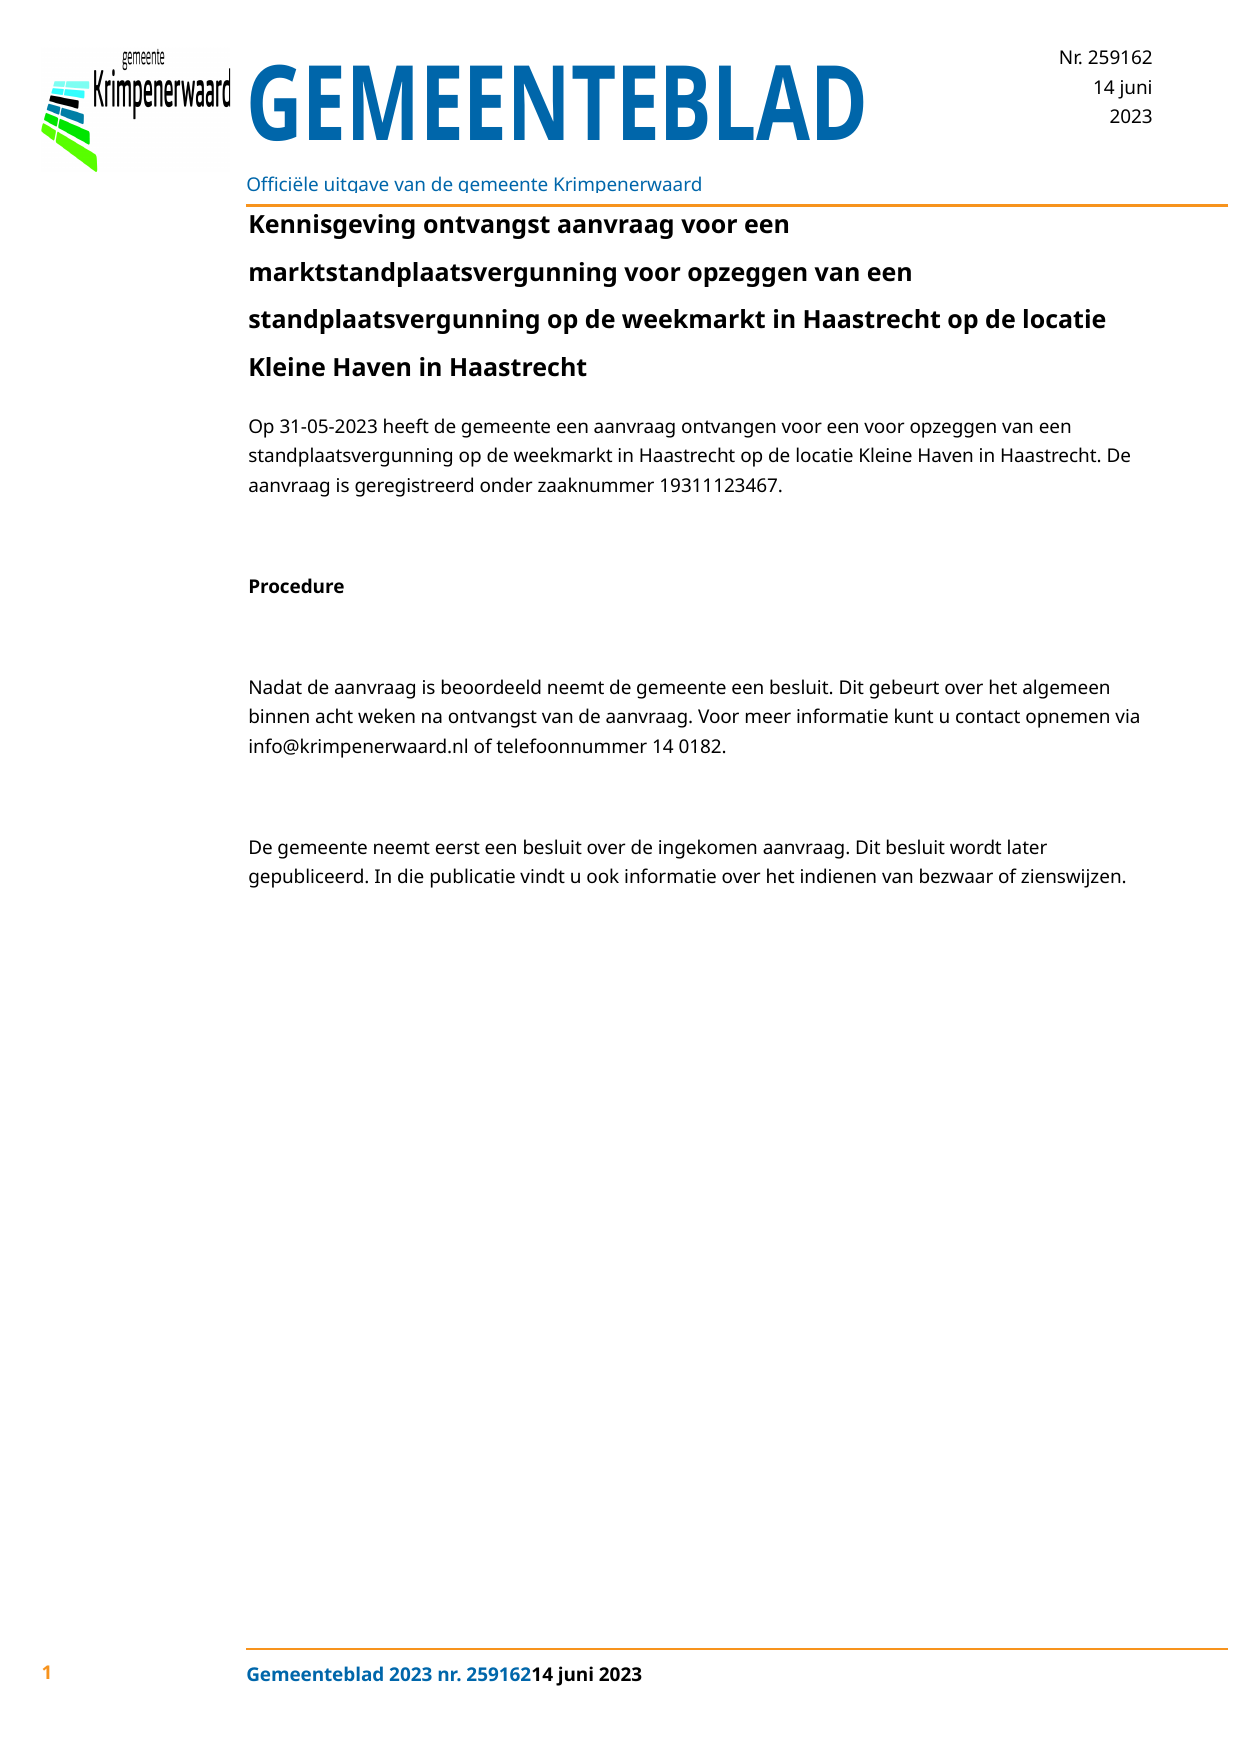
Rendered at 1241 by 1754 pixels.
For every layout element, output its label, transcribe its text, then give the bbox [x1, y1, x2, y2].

text Procedure [248, 573, 1152, 599]
picture [41, 47, 231, 172]
text Kennisgeving ontvangst aanvraag voor een marktstandplaatsvergunning voor opzeggen van een standplaatsvergunning op de weekmarkt in Haastrecht op de locatie Kleine Haven in Haastrecht [248, 207, 1152, 384]
text De gemeente neemt eerst een besluit over de ingekomen aanvraag. Dit besluit wordt later gepubliceerd. In die publicatie vindt u ook informatie over het indienen van bezwaar of zienswijzen. [248, 834, 1152, 889]
text Op 31-05-2023 heeft de gemeente een aanvraag ontvangen voor een voor opzeggen van een standplaatsvergunning op de weekmarkt in Haastrecht op de locatie Kleine Haven in Haastrecht. De aanvraag is geregistreerd onder zaaknummer 19311123467. [248, 413, 1152, 498]
text Nadat de aanvraag is beoordeeld neemt de gemeente een besluit. Dit gebeurt over het algemeen binnen acht weken na ontvangst van de aanvraag. Voor meer informatie kunt u contact opnemen via info@krimpenerwaard.nl of telefoonnummer 14 0182. [248, 674, 1152, 759]
